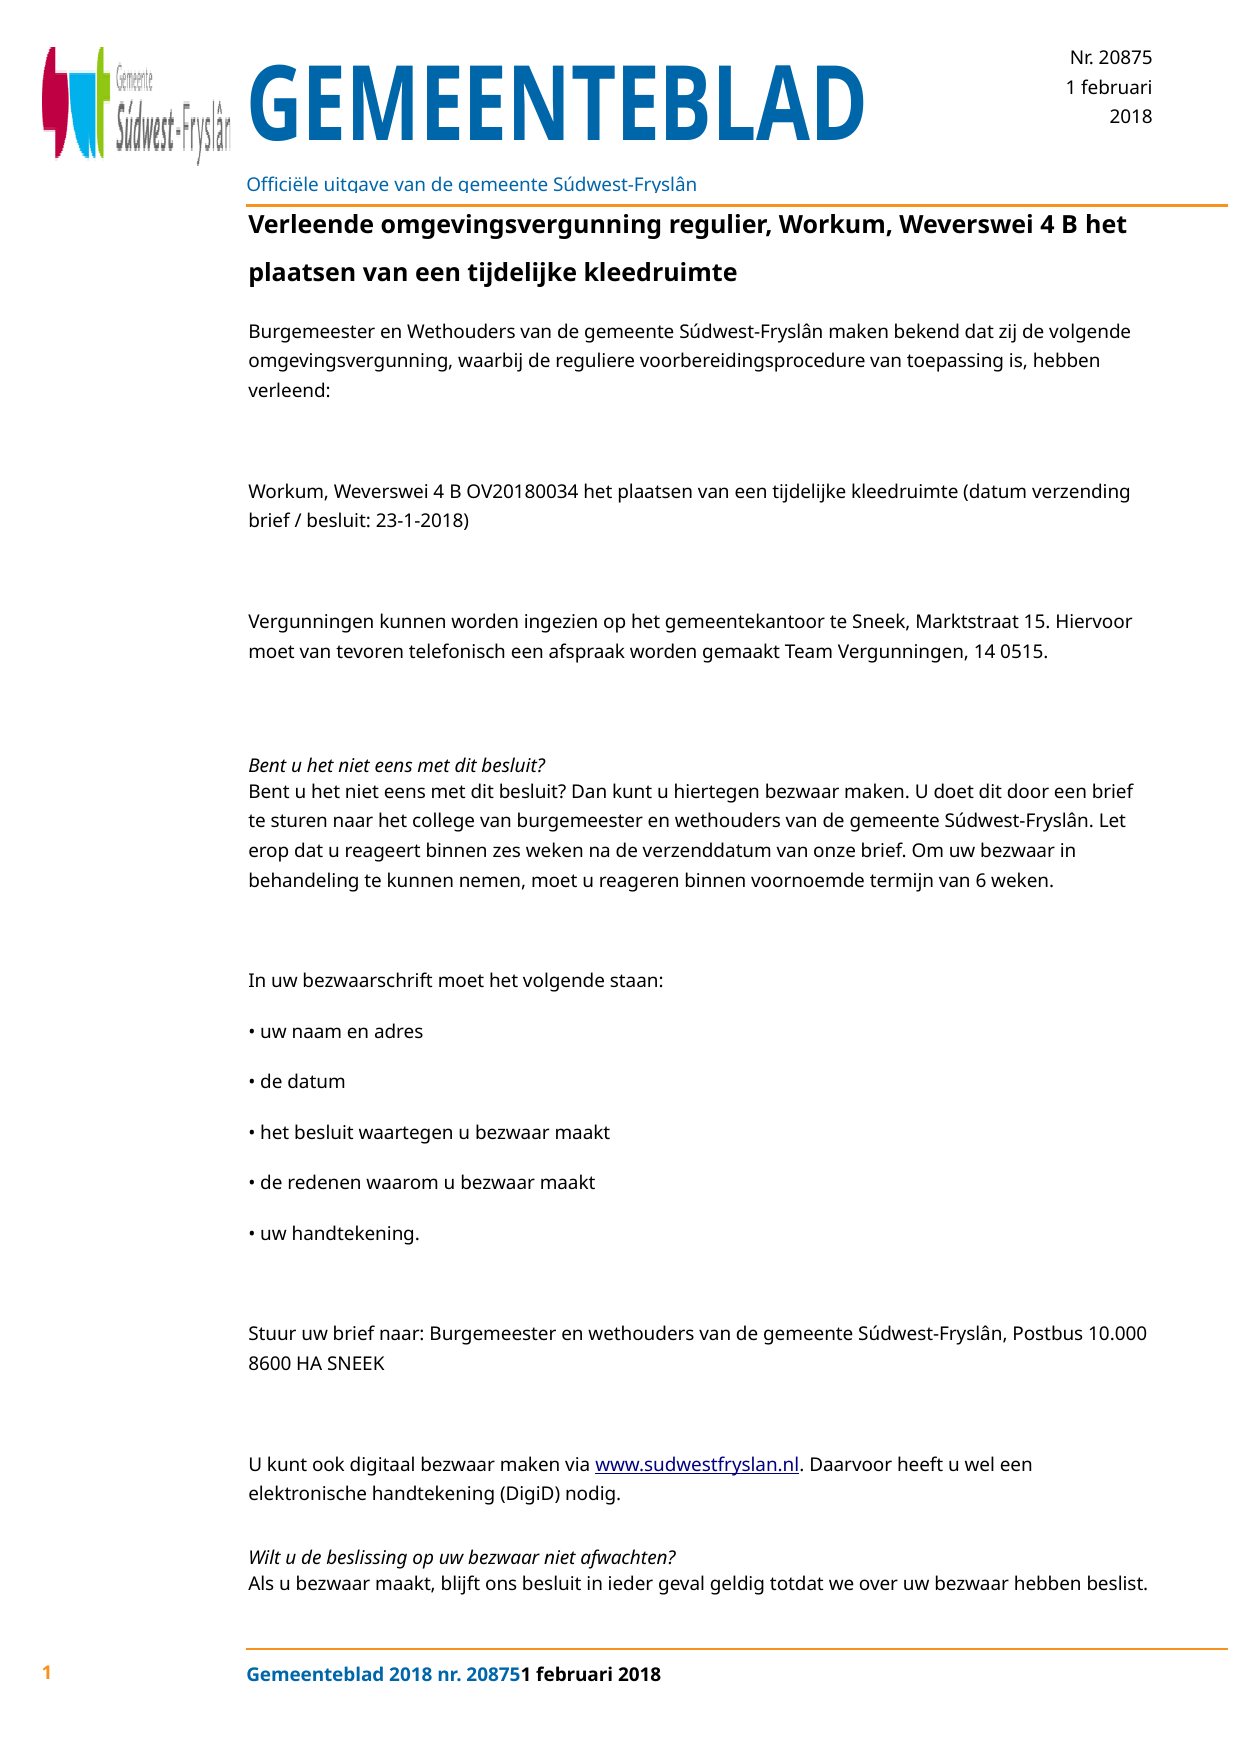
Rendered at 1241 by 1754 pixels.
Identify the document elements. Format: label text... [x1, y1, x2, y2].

text U kunt ook digitaal bezwaar maken via www.sudwestfryslan.nl. Daarvoor heeft u wel een elektronische handtekening (DigiD) nodig. [248, 1451, 1152, 1506]
text • het besluit waartegen u bezwaar maakt [248, 1119, 1152, 1144]
text Workum, Weverswei 4 B OV20180034 het plaatsen van een tijdelijke kleedruimte (datum verzending brief / besluit: 23-1-2018) [248, 478, 1152, 533]
text Als u bezwaar maakt, blijft ons besluit in ieder geval geldig totdat we over uw bezwaar hebben beslist. [248, 1570, 1152, 1596]
text Bent u het niet eens met dit besluit? [248, 752, 1152, 778]
text Vergunningen kunnen worden ingezien op het gemeentekantoor te Sneek, Marktstraat 15. Hiervoor moet van tevoren telefonisch een afspraak worden gemaakt Team Vergunningen, 14 0515. [248, 608, 1152, 664]
text • uw handtekening. [248, 1220, 1152, 1245]
text • de datum [248, 1068, 1152, 1094]
text • uw naam en adres [248, 1018, 1152, 1044]
text • de redenen waarom u bezwaar maakt [248, 1169, 1152, 1195]
text Burgemeester en Wethouders van de gemeente Súdwest-Fryslân maken bekend dat zij de volgende omgevingsvergunning, waarbij de reguliere voorbereidingsprocedure van toepassing is, hebben verleend: [248, 318, 1152, 403]
text In uw bezwaarschrift moet het volgende staan: [248, 968, 1152, 993]
text Wilt u de beslissing op uw bezwaar niet afwachten? [248, 1544, 1152, 1570]
picture [41, 47, 231, 172]
text Bent u het niet eens met dit besluit? Dan kunt u hiertegen bezwaar maken. U doet dit door een brief te sturen naar het college van burgemeester en wethouders van de gemeente Súdwest-Fryslân. Let erop dat u reageert binnen zes weken na de verzenddatum van onze brief. Om uw bezwaar in behandeling te kunnen nemen, moet u reageren binnen voornoemde termijn van 6 weken. [248, 778, 1152, 892]
text Stuur uw brief naar: Burgemeester en wethouders van de gemeente Súdwest-Fryslân, Postbus 10.000 8600 HA SNEEK [248, 1321, 1152, 1376]
text Verleende omgevingsvergunning regulier, Workum, Weverswei 4 B het plaatsen van een tijdelijke kleedruimte [248, 207, 1152, 288]
